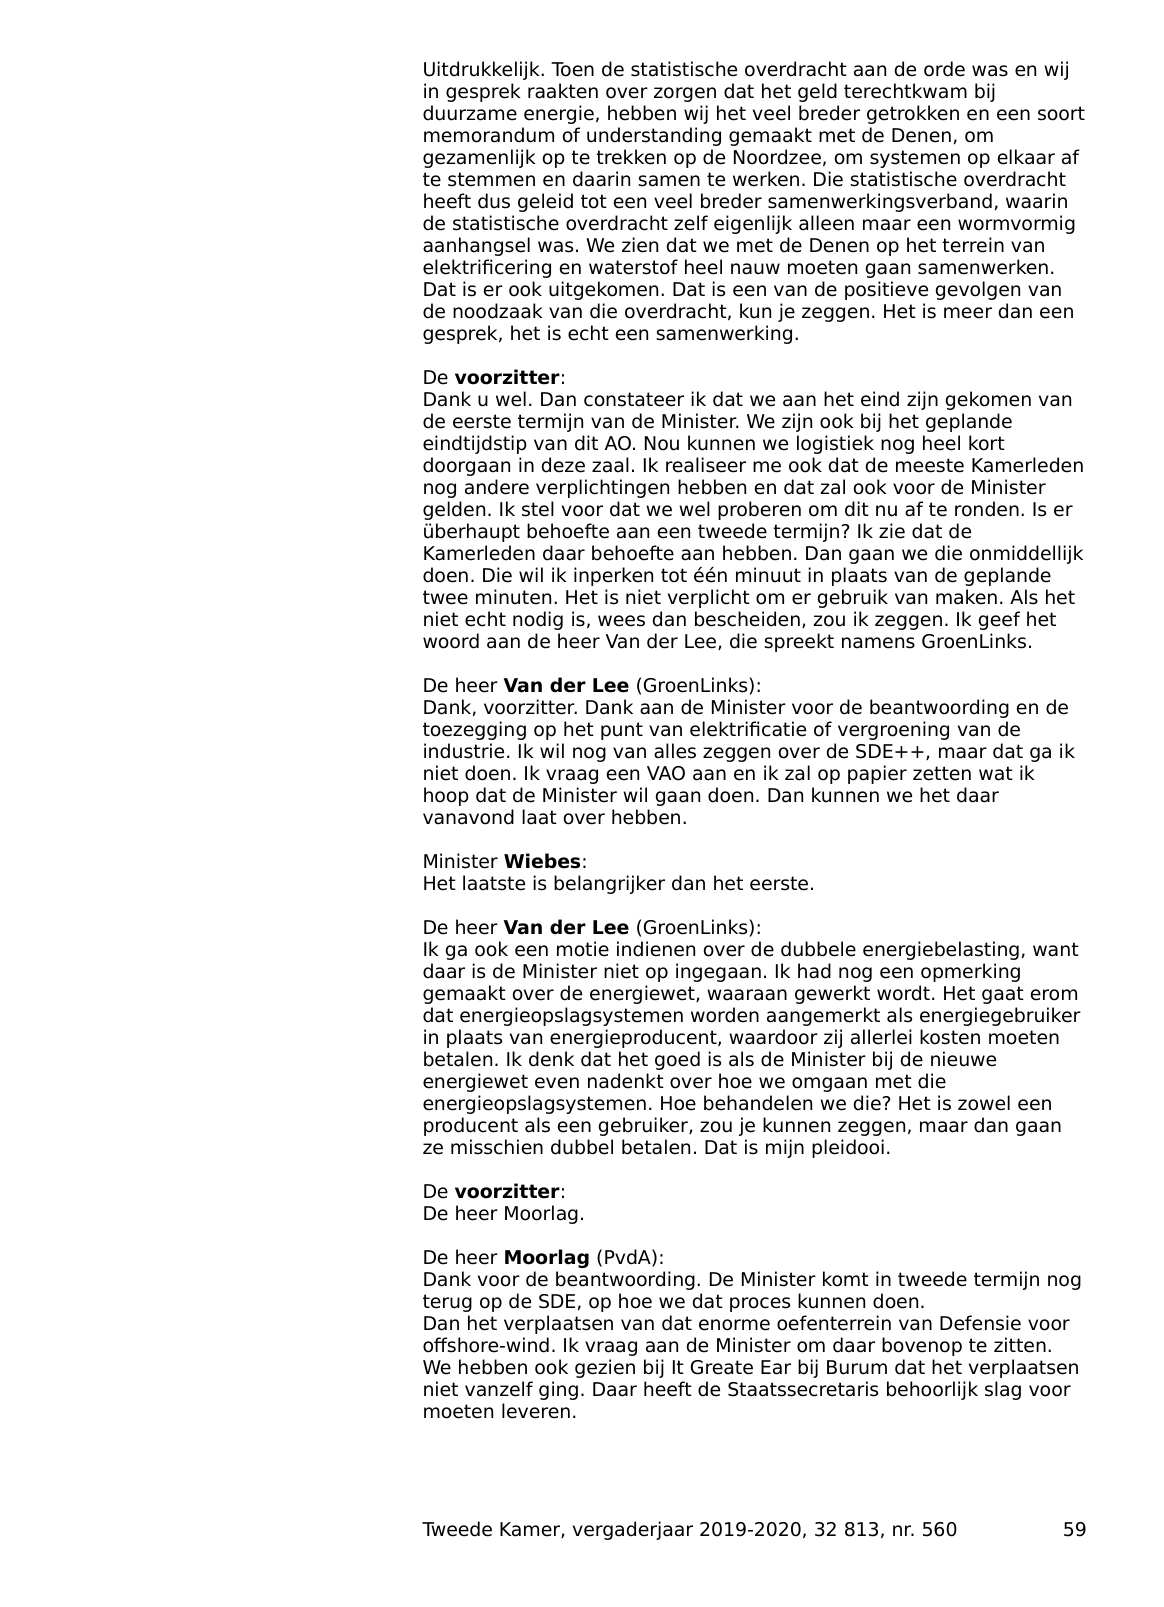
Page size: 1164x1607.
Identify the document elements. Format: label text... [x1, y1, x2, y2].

text De heer Moorlag (PvdA): [422, 1247, 1087, 1269]
text De heer Van der Lee (GroenLinks): [422, 917, 1087, 939]
text Ik ga ook een motie indienen over de dubbele energiebelasting, want daar is de Minister niet op ingegaan. Ik had nog een opmerking gemaakt over de energiewet, waaraan gewerkt wordt. Het gaat erom dat energieopslagsystemen worden aangemerkt als energiegebruiker in plaats van energieproducent, waardoor zij allerlei kosten moeten betalen. Ik denk dat het goed is als de Minister bij de nieuwe energiewet even nadenkt over hoe we omgaan met die energieopslagsystemen. Hoe behandelen we die? Het is zowel een producent als een gebruiker, zou je kunnen zeggen, maar dan gaan ze misschien dubbel betalen. Dat is mijn pleidooi. [422, 939, 1087, 1159]
text Dan het verplaatsen van dat enorme oefenterrein van Defensie voor offshore-wind. Ik vraag aan de Minister om daar bovenop te zitten. We hebben ook gezien bij It Greate Ear bij Burum dat het verplaatsen niet vanzelf ging. Daar heeft de Staatssecretaris behoorlijk slag voor moeten leveren. [422, 1313, 1087, 1423]
text Uitdrukkelijk. Toen de statistische overdracht aan de orde was en wij in gesprek raakten over zorgen dat het geld terechtkwam bij duurzame energie, hebben wij het veel breder getrokken en een soort memorandum of understanding gemaakt met de Denen, om gezamenlijk op te trekken op de Noordzee, om systemen op elkaar af te stemmen en daarin samen te werken. Die statistische overdracht heeft dus geleid tot een veel breder samenwerkingsverband, waarin de statistische overdracht zelf eigenlijk alleen maar een wormvormig aanhangsel was. We zien dat we met de Denen op het terrein van elektrificering en waterstof heel nauw moeten gaan samenwerken. Dat is er ook uitgekomen. Dat is een van de positieve gevolgen van de noodzaak van die overdracht, kun je zeggen. Het is meer dan een gesprek, het is echt een samenwerking. [422, 59, 1087, 345]
text Dank voor de beantwoording. De Minister komt in tweede termijn nog terug op de SDE, op hoe we dat proces kunnen doen. [422, 1269, 1087, 1313]
text Minister Wiebes: [422, 851, 1087, 873]
text De heer Moorlag. [422, 1203, 1087, 1225]
text Dank, voorzitter. Dank aan de Minister voor de beantwoording en de toezegging op het punt van elektrificatie of vergroening van de industrie. Ik wil nog van alles zeggen over de SDE++, maar dat ga ik niet doen. Ik vraag een VAO aan en ik zal op papier zetten wat ik hoop dat de Minister wil gaan doen. Dan kunnen we het daar vanavond laat over hebben. [422, 697, 1087, 829]
text De voorzitter: [422, 367, 1087, 389]
text De heer Van der Lee (GroenLinks): [422, 675, 1087, 697]
text De voorzitter: [422, 1181, 1087, 1203]
text Het laatste is belangrijker dan het eerste. [422, 873, 1087, 895]
text Dank u wel. Dan constateer ik dat we aan het eind zijn gekomen van de eerste termijn van de Minister. We zijn ook bij het geplande eindtijdstip van dit AO. Nou kunnen we logistiek nog heel kort doorgaan in deze zaal. Ik realiseer me ook dat de meeste Kamerleden nog andere verplichtingen hebben en dat zal ook voor de Minister gelden. Ik stel voor dat we wel proberen om dit nu af te ronden. Is er überhaupt behoefte aan een tweede termijn? Ik zie dat de Kamerleden daar behoefte aan hebben. Dan gaan we die onmiddellijk doen. Die wil ik inperken tot één minuut in plaats van de geplande twee minuten. Het is niet verplicht om er gebruik van maken. Als het niet echt nodig is, wees dan bescheiden, zou ik zeggen. Ik geef het woord aan de heer Van der Lee, die spreekt namens GroenLinks. [422, 389, 1087, 653]
